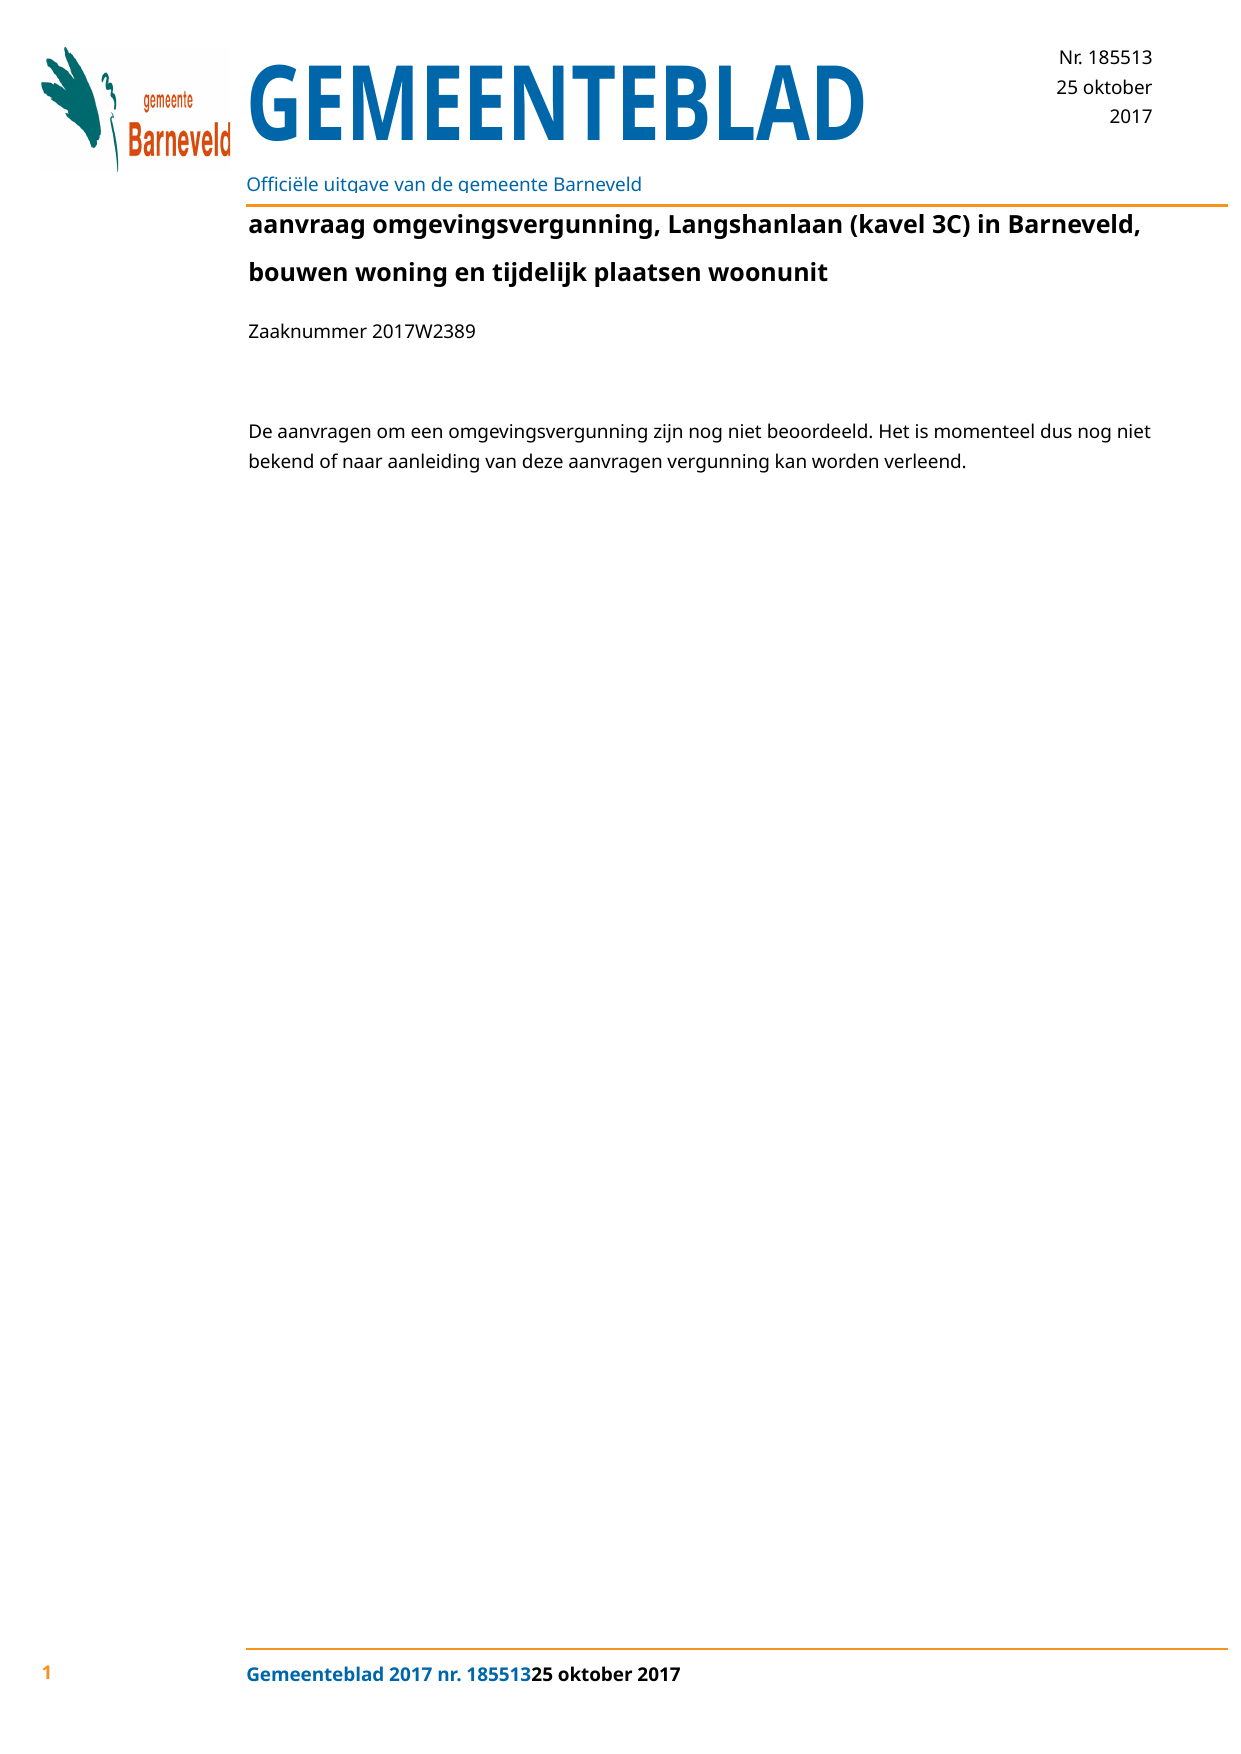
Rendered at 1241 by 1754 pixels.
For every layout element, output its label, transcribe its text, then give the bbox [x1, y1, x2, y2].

text Zaaknummer 2017W2389 [248, 318, 1152, 344]
text aanvraag omgevingsvergunning, Langshanlaan (kavel 3C) in Barneveld, bouwen woning en tijdelijk plaatsen woonunit [248, 207, 1152, 288]
picture [41, 47, 231, 172]
text De aanvragen om een omgevingsvergunning zijn nog niet beoordeeld. Het is momenteel dus nog niet bekend of naar aanleiding van deze aanvragen vergunning kan worden verleend. [248, 419, 1152, 474]
